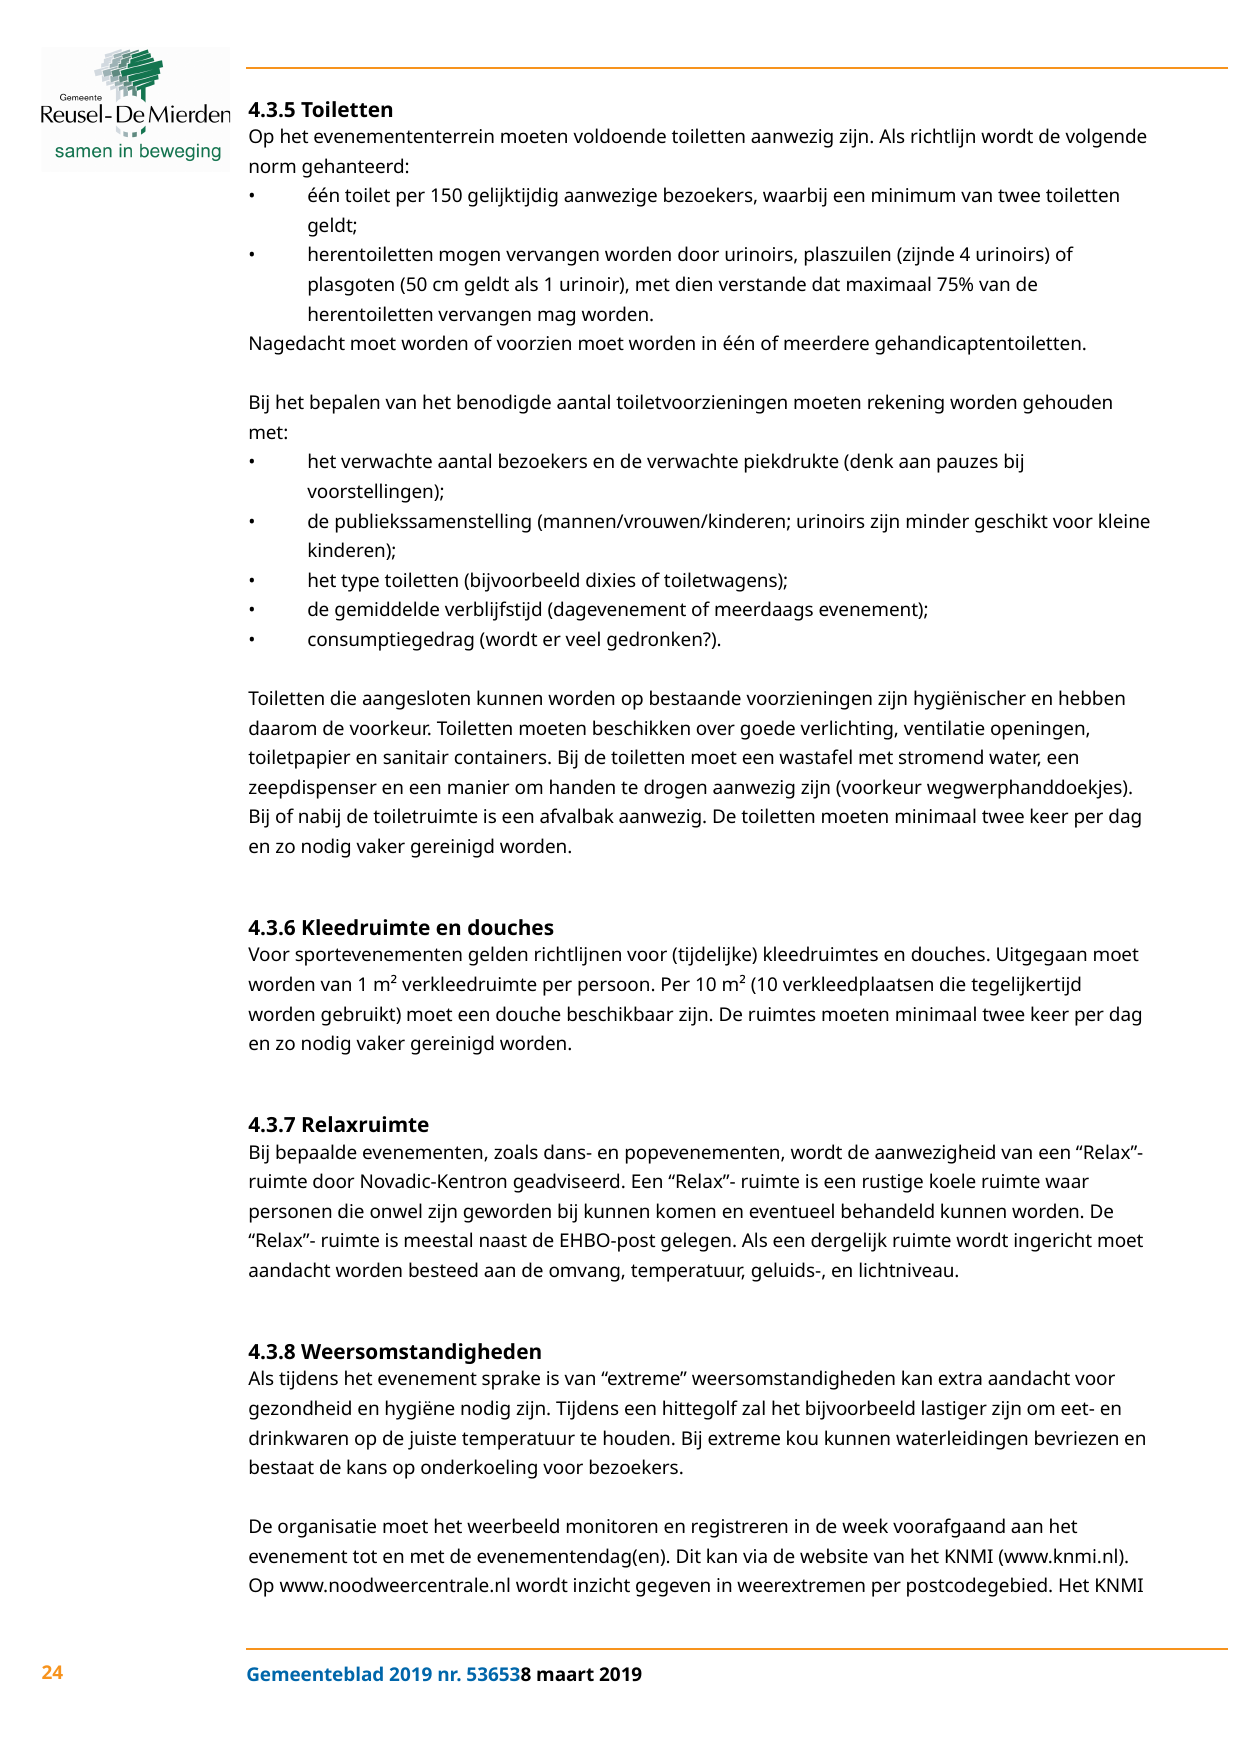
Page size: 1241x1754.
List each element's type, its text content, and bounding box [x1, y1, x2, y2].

text Bij bepaalde evenementen, zoals dans- en popevenementen, wordt de aanwezigheid van een “Relax”-ruimte door Novadic-Kentron geadviseerd. Een “Relax”- ruimte is een rustige koele ruimte waar personen die onwel zijn geworden bij kunnen komen en eventueel behandeld kunnen worden. De “Relax”- ruimte is meestal naast de EHBO-post gelegen. Als een dergelijk ruimte wordt ingericht moet aandacht worden besteed aan de omvang, temperatuur, geluids-, en lichtniveau. [248, 1139, 1152, 1283]
list het type toiletten (bijvoorbeeld dixies of toiletwagens); [248, 567, 1152, 593]
text Als tijdens het evenement sprake is van “extreme” weersomstandigheden kan extra aandacht voor gezondheid en hygiëne nodig zijn. Tijdens een hittegolf zal het bijvoorbeeld lastiger zijn om eet- en drinkwaren op de juiste temperatuur te houden. Bij extreme kou kunnen waterleidingen bevriezen en bestaat de kans op onderkoeling voor bezoekers. [248, 1366, 1152, 1480]
picture [41, 47, 231, 172]
text De organisatie moet het weerbeeld monitoren en registreren in de week voorafgaand aan het evenement tot en met de evenementendag(en). Dit kan via de website van het KNMI (www.knmi.nl). Op www.noodweercentrale.nl wordt inzicht gegeven in weerextremen per postcodegebied. Het KNMI [248, 1513, 1152, 1598]
list herentoiletten mogen vervangen worden door urinoirs, plaszuilen (zijnde 4 urinoirs) of plasgoten (50 cm geldt als 1 urinoir), met dien verstande dat maximaal 75% van de herentoiletten vervangen mag worden. [248, 242, 1152, 326]
list de gemiddelde verblijfstijd (dagevenement of meerdaags evenement); [248, 597, 1152, 622]
text Toiletten die aangesloten kunnen worden op bestaande voorzieningen zijn hygiënischer en hebben daarom de voorkeur. Toiletten moeten beschikken over goede verlichting, ventilatie openingen, toiletpapier en sanitair containers. Bij de toiletten moet een wastafel met stromend water, een zeepdispenser en een manier om handen te drogen aanwezig zijn (voorkeur wegwerphanddoekjes). Bij of nabij de toiletruimte is een afvalbak aanwezig. De toiletten moeten minimaal twee keer per dag en zo nodig vaker gereinigd worden. [248, 685, 1152, 859]
text Bij het bepalen van het benodigde aantal toiletvoorzieningen moeten rekening worden gehouden met: [248, 389, 1152, 445]
text Nagedacht moet worden of voorzien moet worden in één of meerdere gehandicaptentoiletten. [248, 330, 1152, 356]
text 4.3.7 Relaxruimte [248, 1110, 1152, 1139]
text Op het evenemententerrein moeten voldoende toiletten aanwezig zijn. Als richtlijn wordt de volgende norm gehanteerd: [248, 123, 1152, 178]
list de publiekssamenstelling (mannen/vrouwen/kinderen; urinoirs zijn minder geschikt voor kleine kinderen); [248, 508, 1152, 563]
list het verwachte aantal bezoekers en de verwachte piekdrukte (denk aan pauzes bij voorstellingen); [248, 449, 1152, 504]
text 4.3.6 Kleedruimte en douches [248, 913, 1152, 942]
text 4.3.8 Weersomstandigheden [248, 1337, 1152, 1366]
text Voor sportevenementen gelden richtlijnen voor (tijdelijke) kleedruimtes en douches. Uitgegaan moet worden van 1 m² verkleedruimte per persoon. Per 10 m² (10 verkleedplaatsen die tegelijkertijd worden gebruikt) moet een douche beschikbaar zijn. De ruimtes moeten minimaal twee keer per dag en zo nodig vaker gereinigd worden. [248, 942, 1152, 1056]
text 4.3.5 Toiletten [248, 95, 1152, 123]
list consumptiegedrag (wordt er veel gedronken?). [248, 626, 1152, 652]
list één toilet per 150 gelijktijdig aanwezige bezoekers, waarbij een minimum van twee toiletten geldt; [248, 182, 1152, 238]
